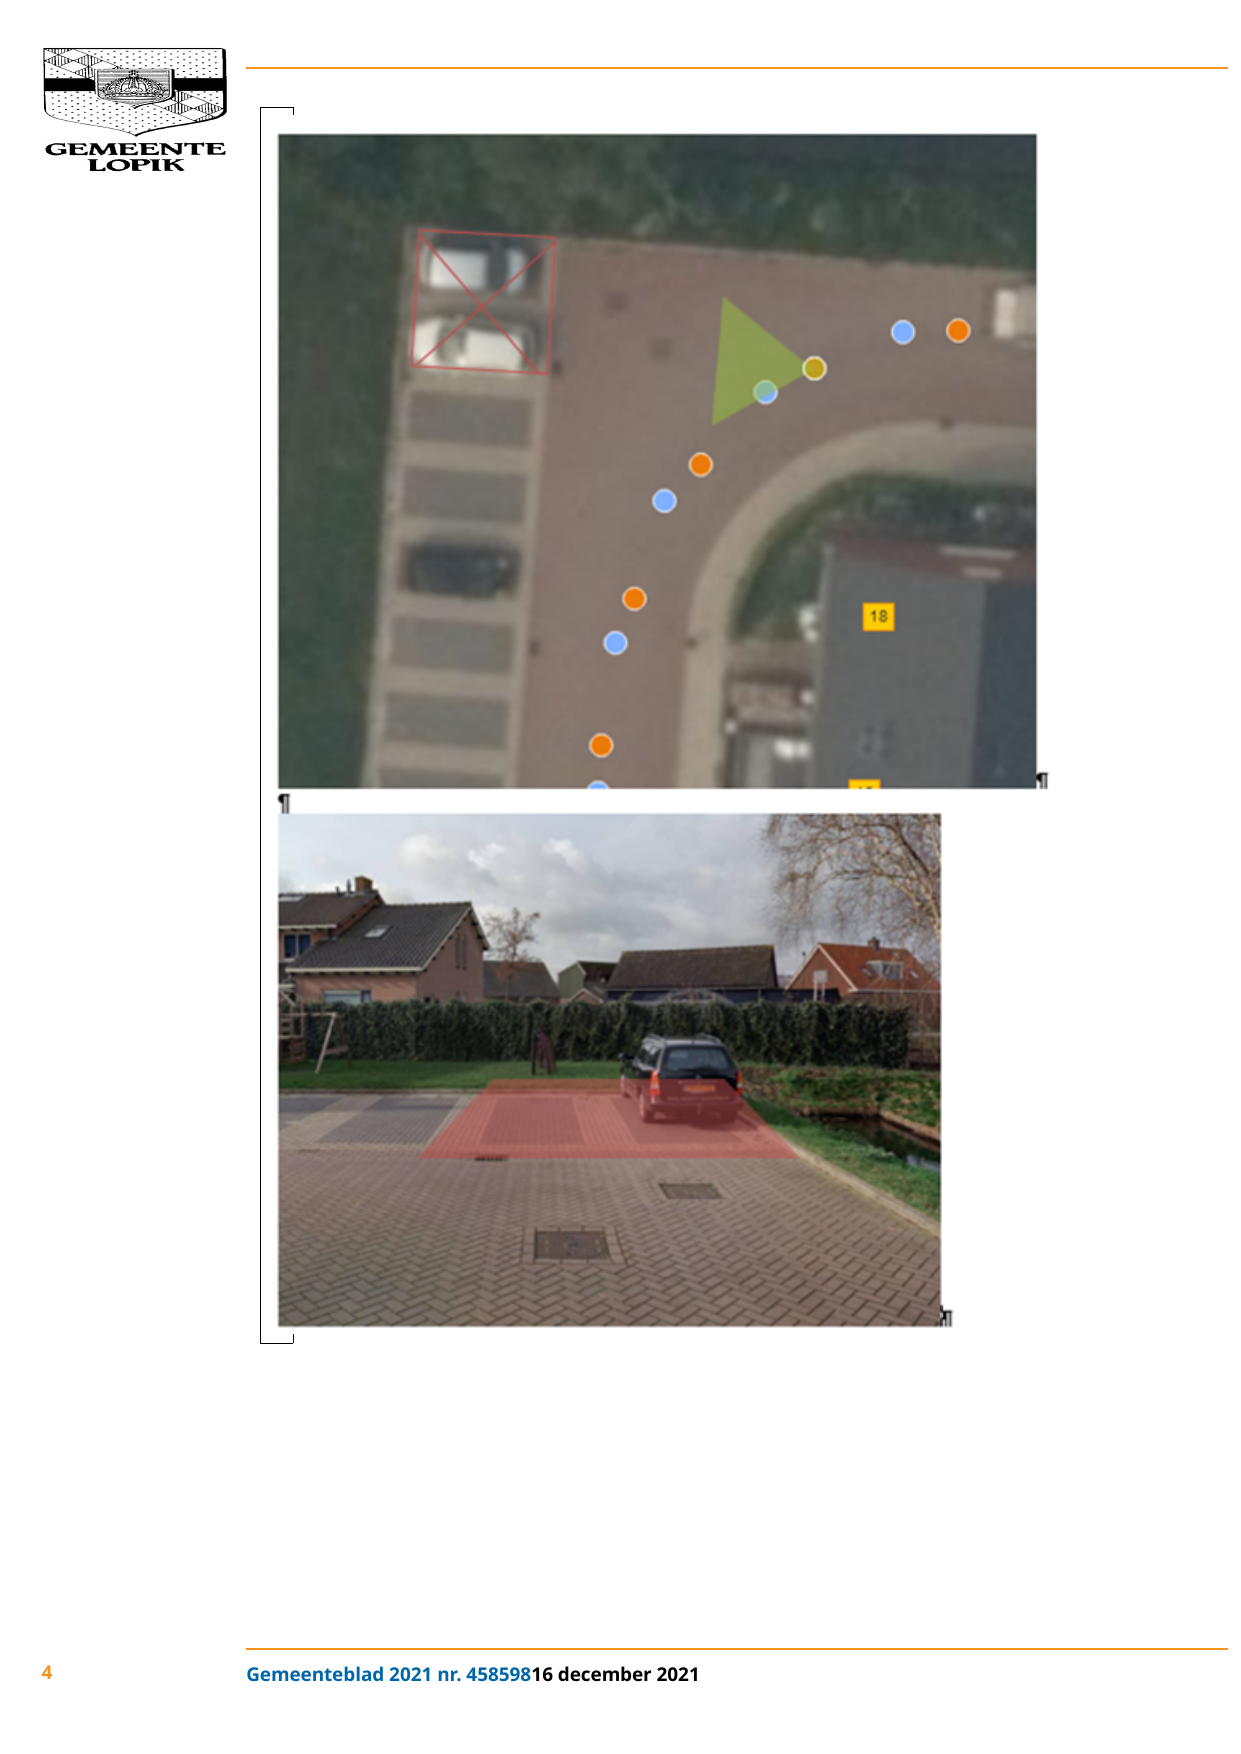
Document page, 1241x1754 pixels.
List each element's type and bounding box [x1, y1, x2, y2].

picture [41, 47, 231, 172]
picture [268, 115, 1067, 1334]
